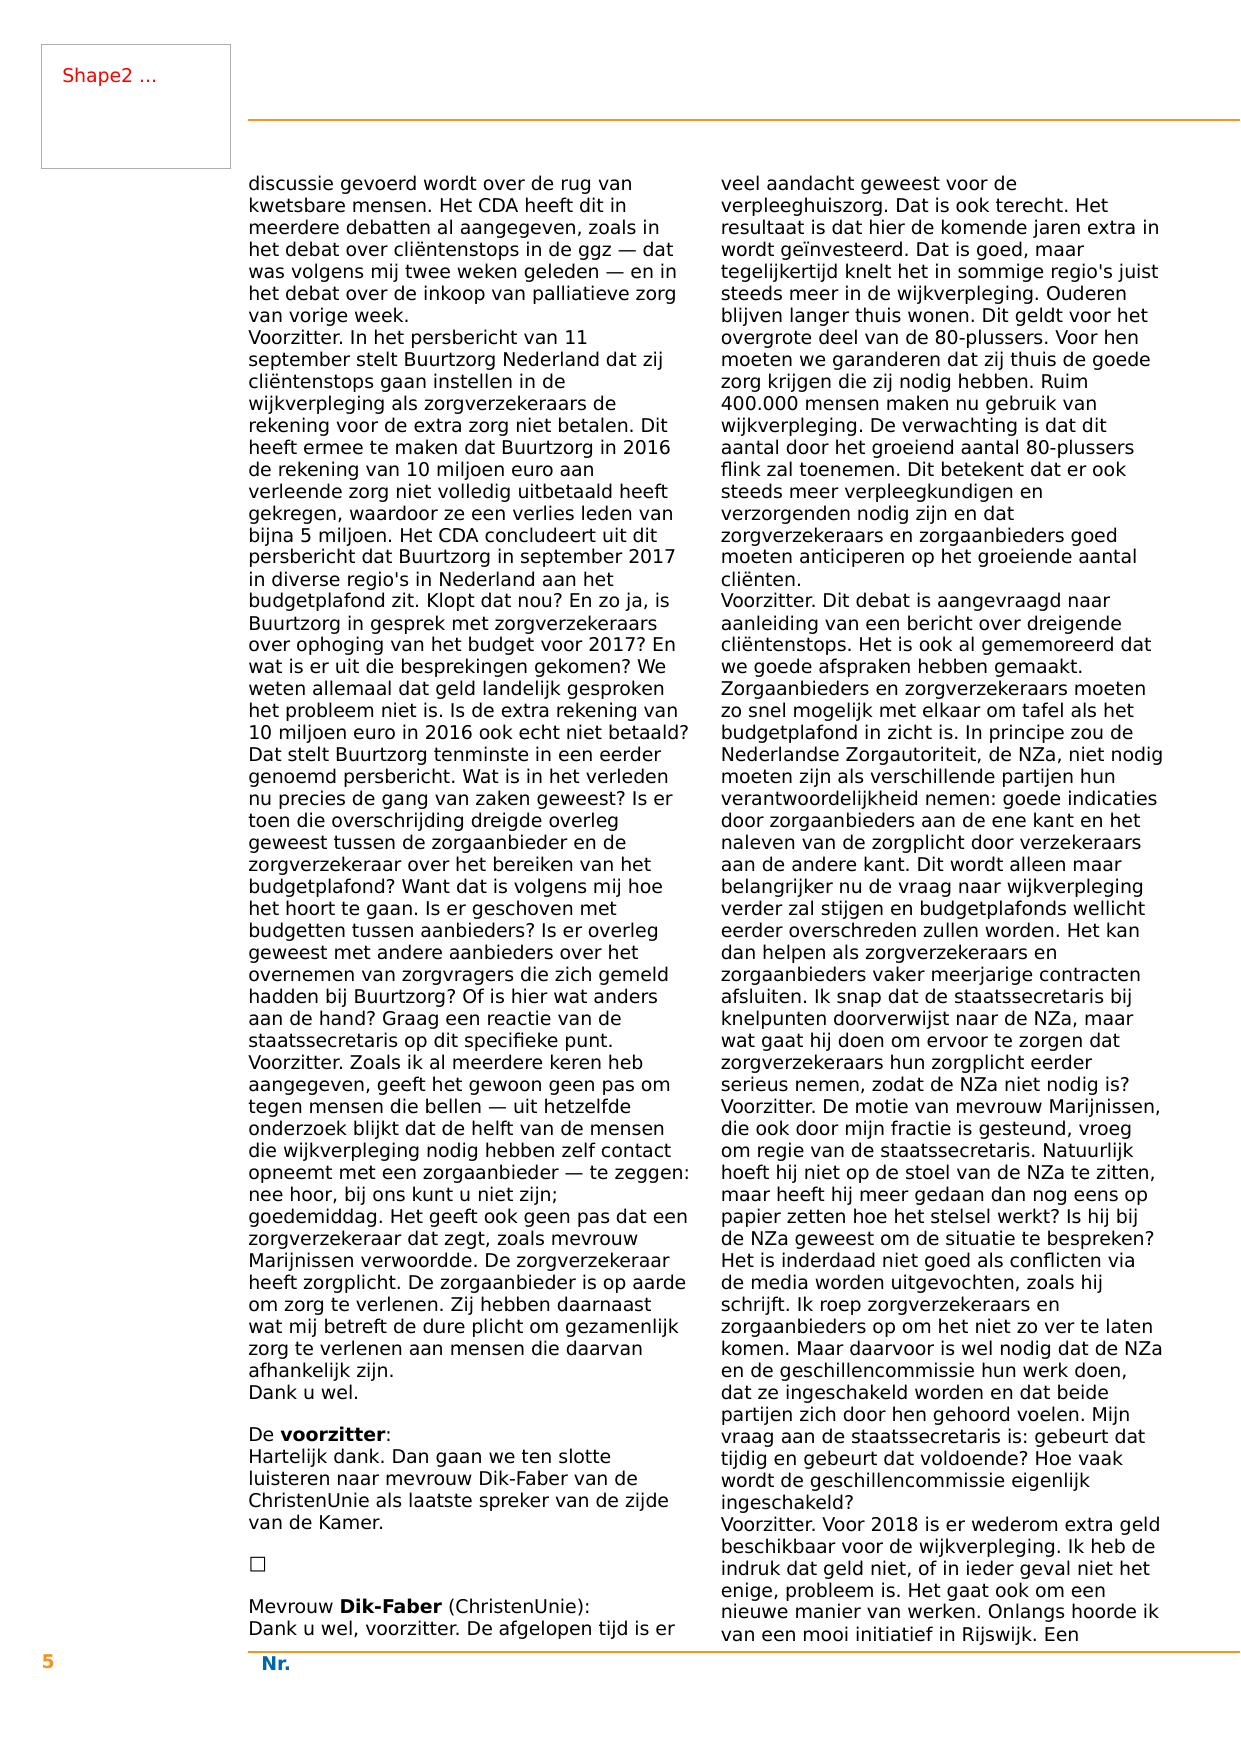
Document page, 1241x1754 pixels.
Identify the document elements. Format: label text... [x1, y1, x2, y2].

text De voorzitter: [248, 1424, 691, 1446]
text Voorzitter. Voor 2018 is er wederom extra geld beschikbaar voor de wijkverpleging. Ik heb de indruk dat geld niet, of in ieder geval niet het enige, probleem is. Het gaat ook om een nieuwe manier van werken. Onlangs hoorde ik van een mooi initiatief in Rijswijk. Een [721, 1513, 1163, 1645]
text Dank u wel, voorzitter. De afgelopen tijd is er [248, 1617, 691, 1639]
text Voorzitter. Zoals ik al meerdere keren heb aangegeven, geeft het gewoon geen pas om tegen mensen die bellen — uit hetzelfde onderzoek blijkt dat de helft van de mensen die wijkverpleging nodig hebben zelf contact opneemt met een zorgaanbieder — te zeggen: nee hoor, bij ons kunt u niet zijn; goedemiddag. Het geeft ook geen pas dat een zorgverzekeraar dat zegt, zoals mevrouw Marijnissen verwoordde. De zorgverzekeraar heeft zorgplicht. De zorgaanbieder is op aarde om zorg te verlenen. Zij hebben daarnaast wat mij betreft de dure plicht om gezamenlijk zorg te verlenen aan mensen die daarvan afhankelijk zijn. [248, 1052, 691, 1382]
text Dank u wel. [248, 1382, 691, 1404]
text Hartelijk dank. Dan gaan we ten slotte luisteren naar mevrouw Dik-Faber van de ChristenUnie als laatste spreker van de zijde van de Kamer. [248, 1446, 691, 1533]
text Voorzitter. In het persbericht van 11 september stelt Buurtzorg Nederland dat zij cliëntenstops gaan instellen in de wijkverpleging als zorgverzekeraars de rekening voor de extra zorg niet betalen. Dit heeft ermee te maken dat Buurtzorg in 2016 de rekening van 10 miljoen euro aan verleende zorg niet volledig uitbetaald heeft gekregen, waardoor ze een verlies leden van bijna 5 miljoen. Het CDA concludeert uit dit persbericht dat Buurtzorg in september 2017 in diverse regio's in Nederland aan het budgetplafond zit. Klopt dat nou? En zo ja, is Buurtzorg in gesprek met zorgverzekeraars over ophoging van het budget voor 2017? En wat is er uit die besprekingen gekomen? We weten allemaal dat geld landelijk gesproken het probleem niet is. Is de extra rekening van 10 miljoen euro in 2016 ook echt niet betaald? Dat stelt Buurtzorg tenminste in een eerder genoemd persbericht. Wat is in het verleden nu precies de gang van zaken geweest? Is er toen die overschrijding dreigde overleg geweest tussen de zorgaanbieder en de zorgverzekeraar over het bereiken van het budgetplafond? Want dat is volgens mij hoe het hoort te gaan. Is er geschoven met budgetten tussen aanbieders? Is er overleg geweest met andere aanbieders over het overnemen van zorgvragers die zich gemeld hadden bij Buurtzorg? Of is hier wat anders aan de hand? Graag een reactie van de staatssecretaris op dit specifieke punt. [248, 327, 691, 1052]
text ⬜ [248, 1553, 691, 1576]
text Voorzitter. Dit debat is aangevraagd naar aanleiding van een bericht over dreigende cliëntenstops. Het is ook al gememoreerd dat we goede afspraken hebben gemaakt. Zorgaanbieders en zorgverzekeraars moeten zo snel mogelijk met elkaar om tafel als het budgetplafond in zicht is. In principe zou de Nederlandse Zorgautoriteit, de NZa, niet nodig moeten zijn als verschillende partijen hun verantwoordelijkheid nemen: goede indicaties door zorgaanbieders aan de ene kant en het naleven van de zorgplicht door verzekeraars aan de andere kant. Dit wordt alleen maar belangrijker nu de vraag naar wijkverpleging verder zal stijgen en budgetplafonds wellicht eerder overschreden zullen worden. Het kan dan helpen als zorgverzekeraars en zorgaanbieders vaker meerjarige contracten afsluiten. Ik snap dat de staatssecretaris bij knelpunten doorverwijst naar de NZa, maar wat gaat hij doen om ervoor te zorgen dat zorgverzekeraars hun zorgplicht eerder serieus nemen, zodat de NZa niet nodig is? [721, 590, 1163, 1096]
text Mevrouw Dik-Faber (ChristenUnie): [248, 1596, 691, 1617]
text veel aandacht geweest voor de verpleeghuiszorg. Dat is ook terecht. Het resultaat is dat hier de komende jaren extra in wordt geïnvesteerd. Dat is goed, maar tegelijkertijd knelt het in sommige regio's juist steeds meer in de wijkverpleging. Ouderen blijven langer thuis wonen. Dit geldt voor het overgrote deel van de 80-plussers. Voor hen moeten we garanderen dat zij thuis de goede zorg krijgen die zij nodig hebben. Ruim 400.000 mensen maken nu gebruik van wijkverpleging. De verwachting is dat dit aantal door het groeiend aantal 80-plussers flink zal toenemen. Dit betekent dat er ook steeds meer verpleegkundigen en verzorgenden nodig zijn en dat zorgverzekeraars en zorgaanbieders goed moeten anticiperen op het groeiende aantal cliënten. [721, 173, 1163, 590]
text discussie gevoerd wordt over de rug van kwetsbare mensen. Het CDA heeft dit in meerdere debatten al aangegeven, zoals in het debat over cliëntenstops in de ggz — dat was volgens mij twee weken geleden — en in het debat over de inkoop van palliatieve zorg van vorige week. [248, 173, 691, 327]
text Voorzitter. De motie van mevrouw Marijnissen, die ook door mijn fractie is gesteund, vroeg om regie van de staatssecretaris. Natuurlijk hoeft hij niet op de stoel van de NZa te zitten, maar heeft hij meer gedaan dan nog eens op papier zetten hoe het stelsel werkt? Is hij bij de NZa geweest om de situatie te bespreken? Het is inderdaad niet goed als conflicten via de media worden uitgevochten, zoals hij schrijft. Ik roep zorgverzekeraars en zorgaanbieders op om het niet zo ver te laten komen. Maar daarvoor is wel nodig dat de NZa en de geschillencommissie hun werk doen, dat ze ingeschakeld worden en dat beide partijen zich door hen gehoord voelen. Mijn vraag aan de staatssecretaris is: gebeurt dat tijdig en gebeurt dat voldoende? Hoe vaak wordt de geschillencommissie eigenlijk ingeschakeld? [721, 1096, 1163, 1513]
